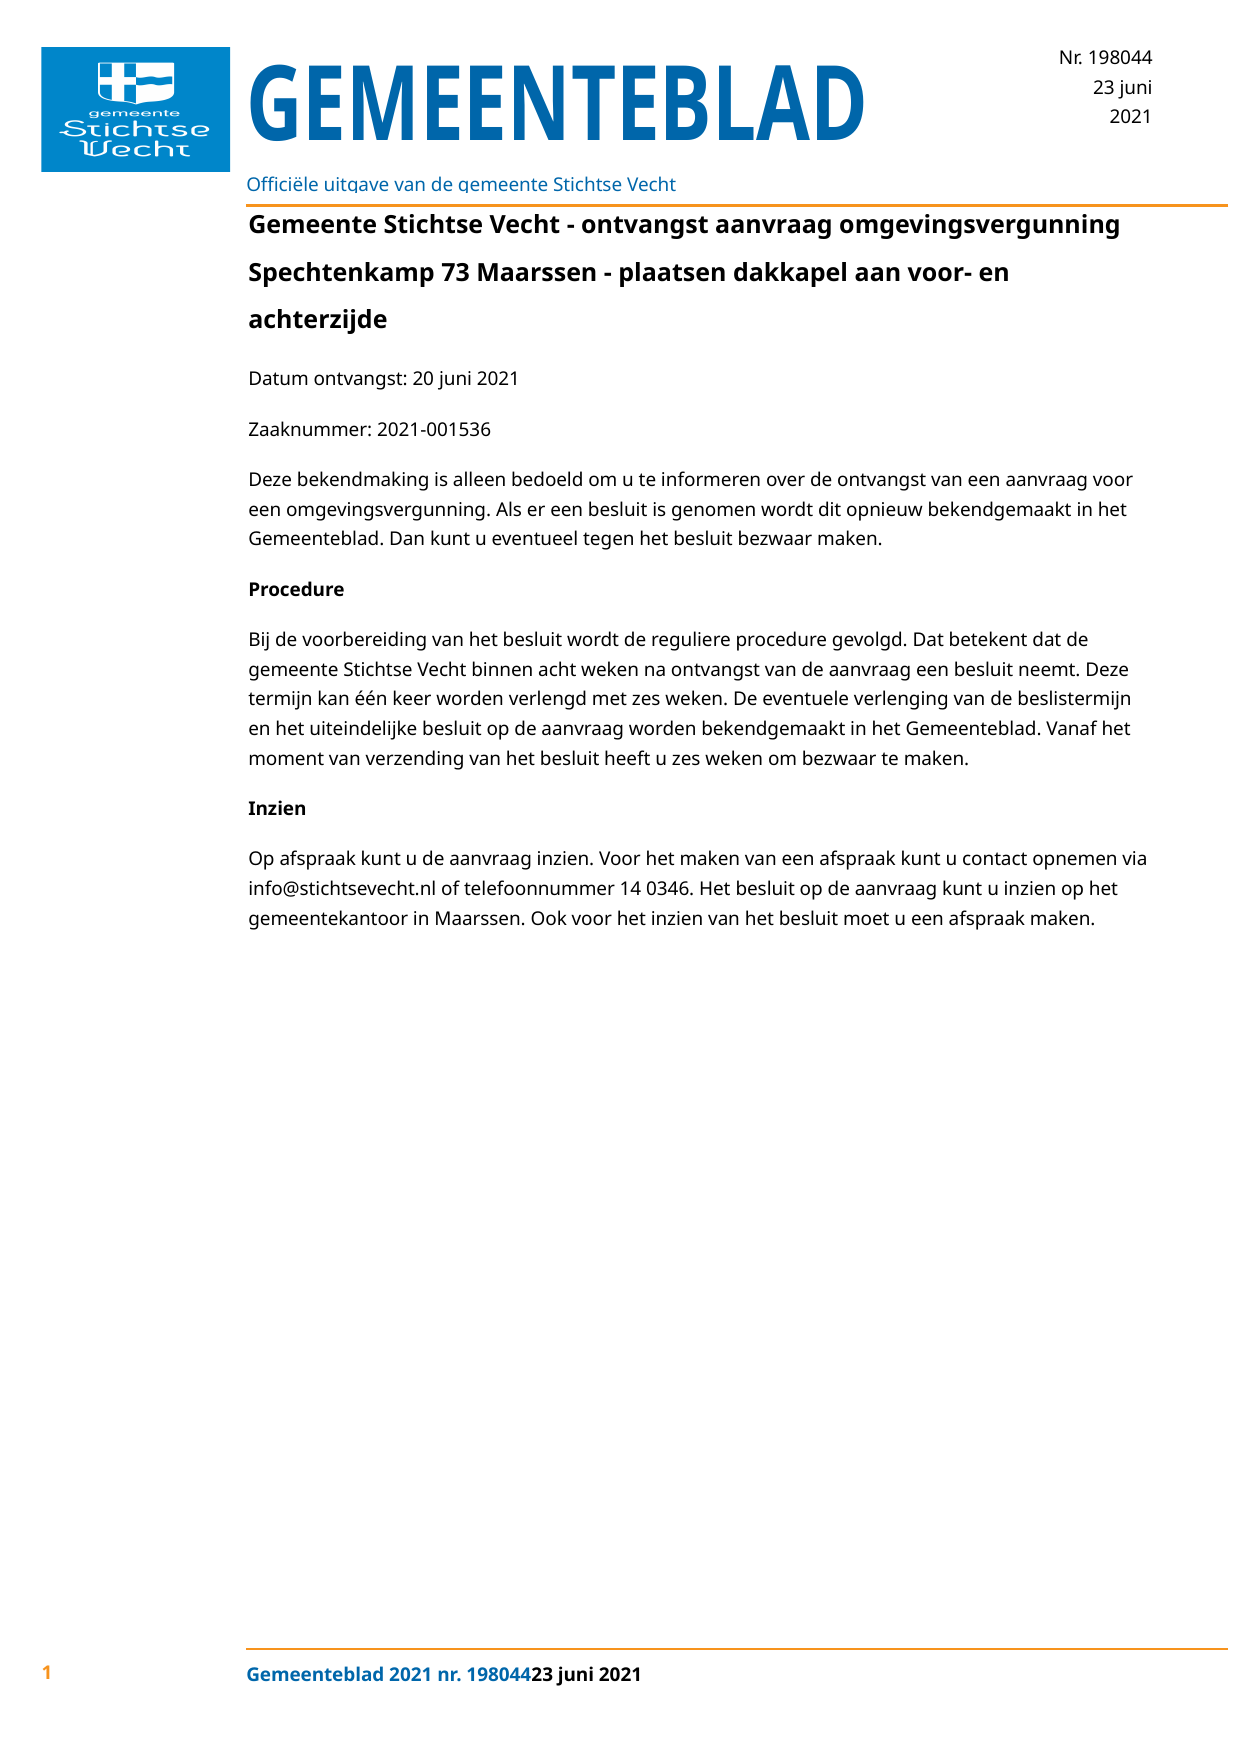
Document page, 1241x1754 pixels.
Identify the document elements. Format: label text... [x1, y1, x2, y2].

text Bij de voorbereiding van het besluit wordt de reguliere procedure gevolgd. Dat betekent dat de gemeente Stichtse Vecht binnen acht weken na ontvangst van de aanvraag een besluit neemt. Deze termijn kan één keer worden verlengd met zes weken. De eventuele verlenging van de beslistermijn en het uiteindelijke besluit op de aanvraag worden bekendgemaakt in het Gemeenteblad. Vanaf het moment van verzending van het besluit heeft u zes weken om bezwaar te maken. [248, 626, 1152, 770]
text Op afspraak kunt u de aanvraag inzien. Voor het maken van een afspraak kunt u contact opnemen via info@stichtsevecht.nl of telefoonnummer 14 0346. Het besluit op de aanvraag kunt u inzien op het gemeentekantoor in Maarssen. Ook voor het inzien van het besluit moet u een afspraak maken. [248, 846, 1152, 930]
picture [137, 63, 174, 103]
text Procedure [248, 576, 1152, 602]
text Zaaknummer: 2021-001536 [248, 416, 1152, 442]
text Gemeente Stichtse Vecht - ontvangst aanvraag omgevingsvergunning Spechtenkamp 73 Maarssen - plaatsen dakkapel aan voor- en achterzijde [248, 207, 1152, 336]
text Deze bekendmaking is alleen bedoeld om u te informeren over de ontvangst van een aanvraag voor een omgevingsvergunning. Als er een besluit is genomen wordt dit opnieuw bekendgemaakt in het Gemeenteblad. Dan kunt u eventueel tegen het besluit bezwaar maken. [248, 466, 1152, 551]
picture [99, 63, 135, 101]
text Inzien [248, 795, 1152, 821]
text Datum ontvangst: 20 juni 2021 [248, 366, 1152, 391]
